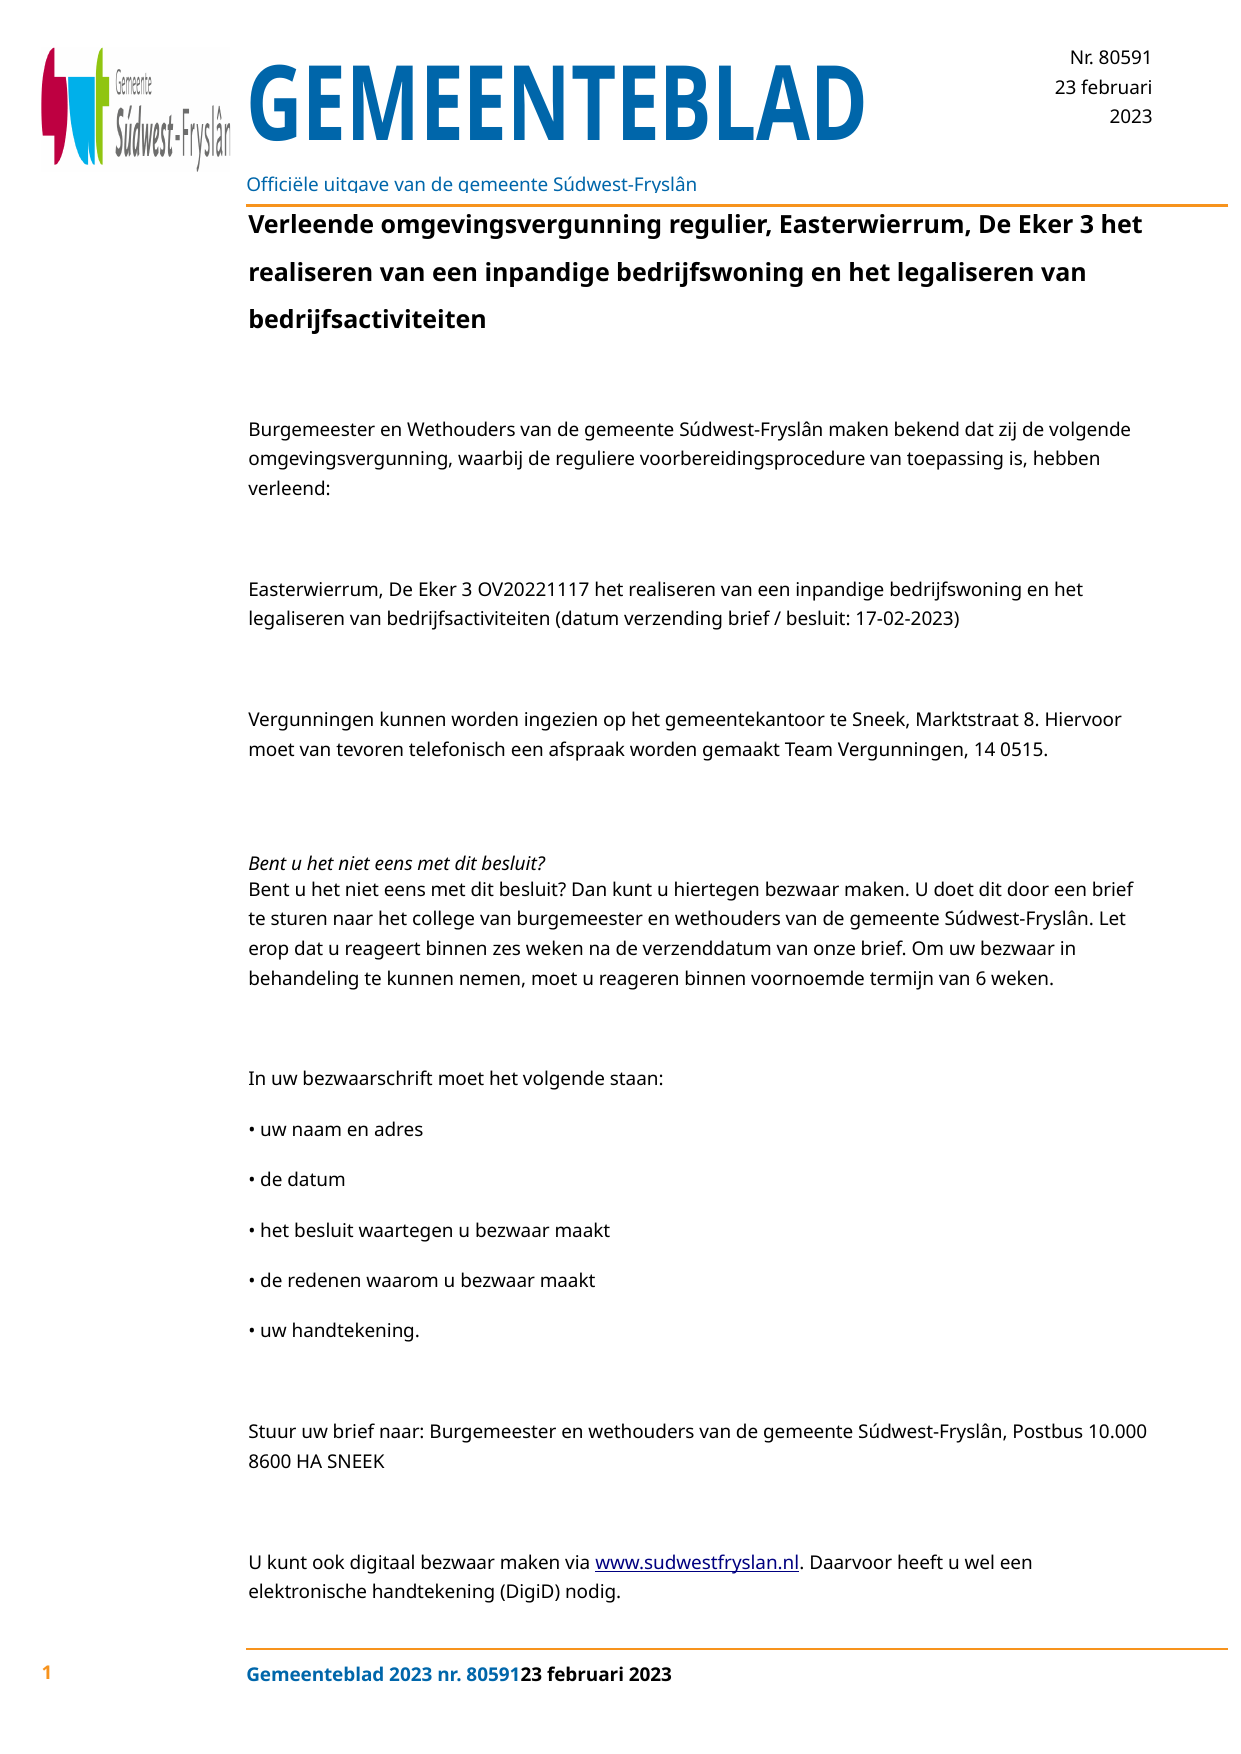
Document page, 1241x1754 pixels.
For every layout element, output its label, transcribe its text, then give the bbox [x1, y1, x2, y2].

picture [41, 47, 231, 172]
text In uw bezwaarschrift moet het volgende staan: [248, 1066, 1152, 1091]
text • het besluit waartegen u bezwaar maakt [248, 1217, 1152, 1243]
text • uw naam en adres [248, 1116, 1152, 1142]
text Stuur uw brief naar: Burgemeester en wethouders van de gemeente Súdwest-Fryslân, Postbus 10.000 8600 HA SNEEK [248, 1418, 1152, 1474]
text U kunt ook digitaal bezwaar maken via www.sudwestfryslan.nl. Daarvoor heeft u wel een elektronische handtekening (DigiD) nodig. [248, 1549, 1152, 1604]
text • de redenen waarom u bezwaar maakt [248, 1267, 1152, 1293]
text Burgemeester en Wethouders van de gemeente Súdwest-Fryslân maken bekend dat zij de volgende omgevingsvergunning, waarbij de reguliere voorbereidingsprocedure van toepassing is, hebben verleend: [248, 416, 1152, 501]
text Bent u het niet eens met dit besluit? [248, 850, 1152, 876]
text Vergunningen kunnen worden ingezien op het gemeentekantoor te Sneek, Marktstraat 8. Hiervoor moet van tevoren telefonisch een afspraak worden gemaakt Team Vergunningen, 14 0515. [248, 706, 1152, 762]
text • de datum [248, 1166, 1152, 1192]
text Verleende omgevingsvergunning regulier, Easterwierrum, De Eker 3 het realiseren van een inpandige bedrijfswoning en het legaliseren van bedrijfsactiviteiten [248, 207, 1152, 336]
text • uw handtekening. [248, 1318, 1152, 1343]
text Easterwierrum, De Eker 3 OV20221117 het realiseren van een inpandige bedrijfswoning en het legaliseren van bedrijfsactiviteiten (datum verzending brief / besluit: 17-02-2023) [248, 576, 1152, 631]
text Bent u het niet eens met dit besluit? Dan kunt u hiertegen bezwaar maken. U doet dit door een brief te sturen naar het college van burgemeester en wethouders van de gemeente Súdwest-Fryslân. Let erop dat u reageert binnen zes weken na de verzenddatum van onze brief. Om uw bezwaar in behandeling te kunnen nemen, moet u reageren binnen voornoemde termijn van 6 weken. [248, 876, 1152, 991]
